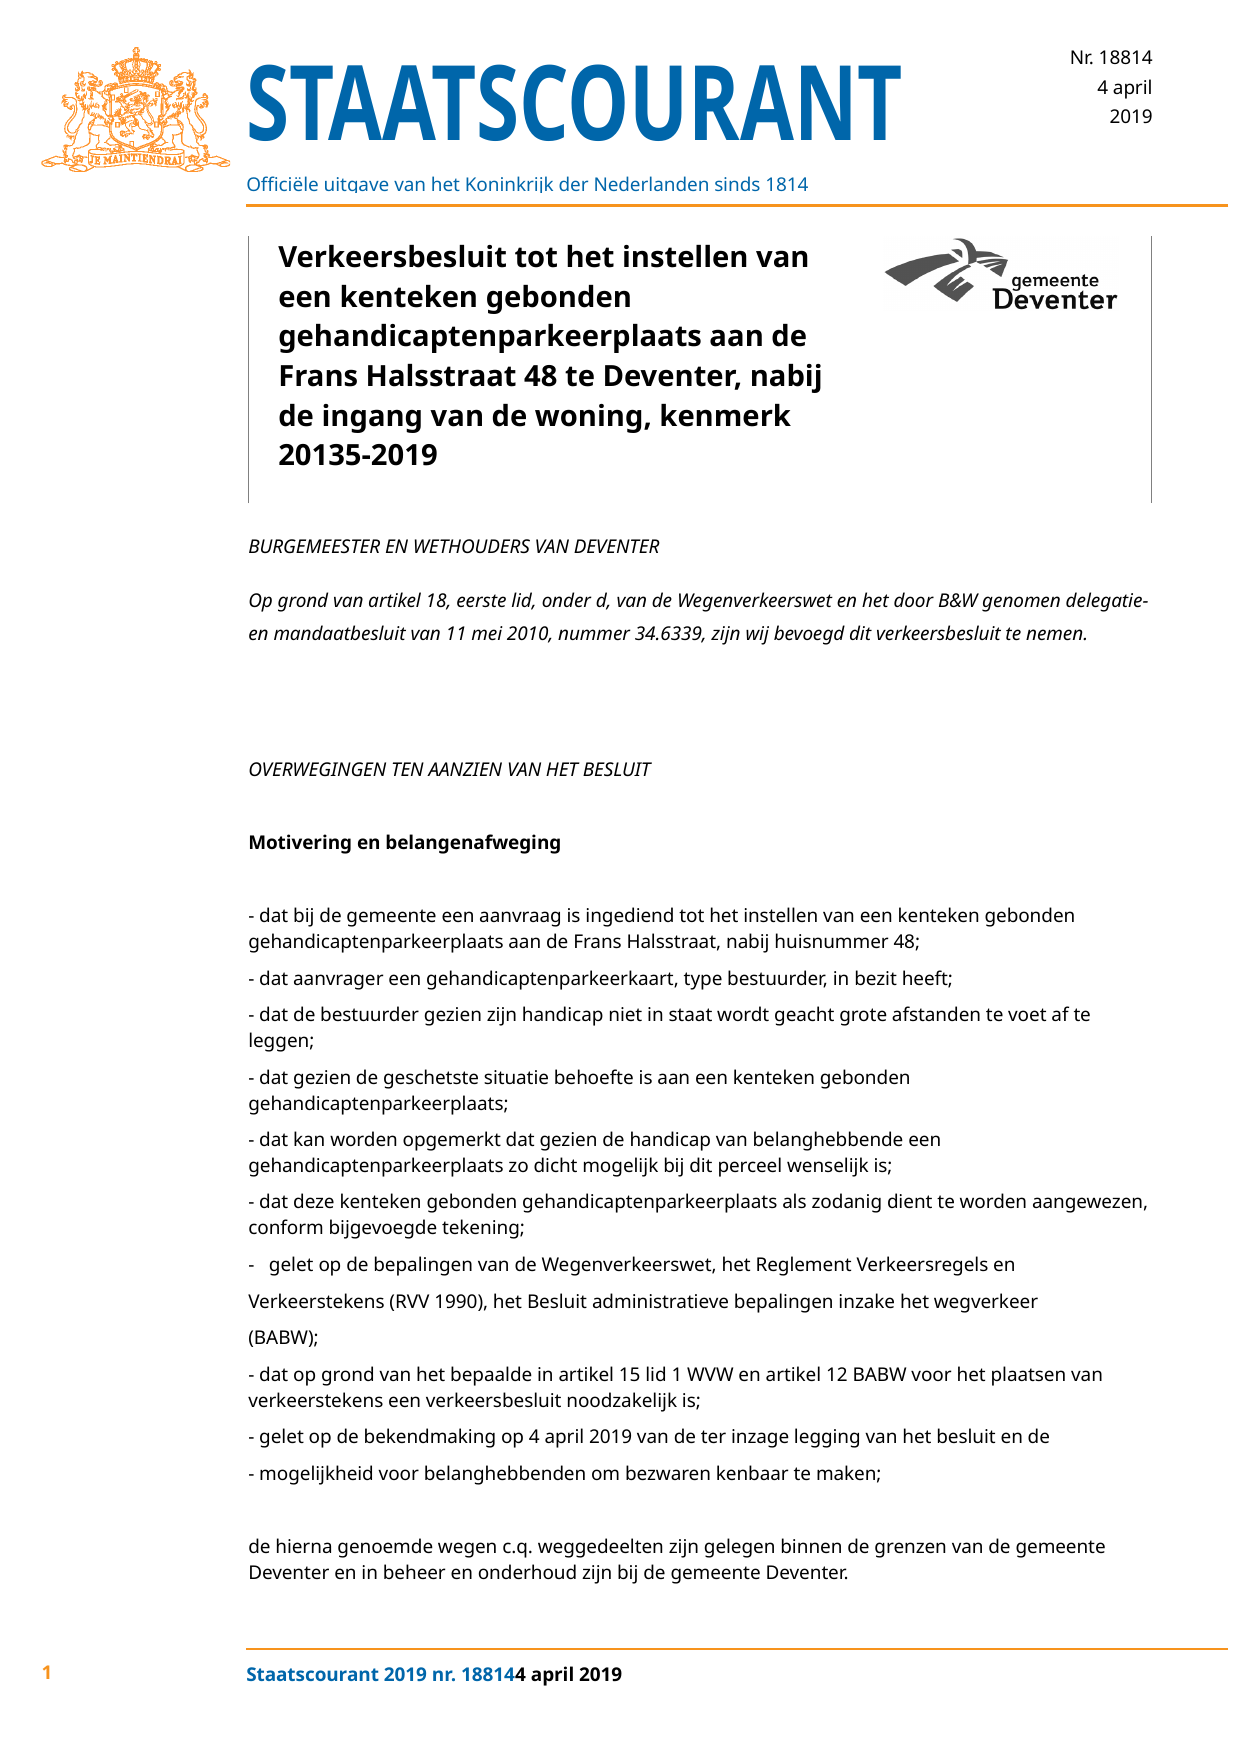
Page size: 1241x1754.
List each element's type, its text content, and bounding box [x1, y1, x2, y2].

text (BABW); [248, 1324, 1152, 1350]
text - mogelijkheid voor belanghebbenden om bezwaren kenbaar te maken; [248, 1460, 1152, 1486]
text - dat de bestuurder gezien zijn handicap niet in staat wordt geacht grote afstanden te voet af te leggen; [248, 1002, 1152, 1053]
text de hierna genoemde wegen c.q. weggedeelten zijn gelegen binnen de grenzen van de gemeente Deventer en in beheer en onderhoud zijn bij de gemeente Deventer. [248, 1533, 1152, 1585]
picture [41, 47, 231, 172]
table_header [850, 236, 1151, 503]
text - dat op grond van het bepaalde in artikel 15 lid 1 WVW en artikel 12 BABW voor het plaatsen van verkeerstekens een verkeersbesluit noodzakelijk is; [248, 1361, 1152, 1413]
text - gelet op de bekendmaking op 4 april 2019 van de ter inzage legging van het besluit en de [248, 1423, 1152, 1449]
text OVERWEGINGEN TEN AANZIEN VAN HET BESLUIT [248, 756, 1152, 782]
text - gelet op de bepalingen van de Wegenverkeerswet, het Reglement Verkeersregels en [248, 1251, 1152, 1277]
text BURGEMEESTER EN WETHOUDERS VAN DEVENTER [248, 533, 1152, 559]
text - dat aanvrager een gehandicaptenparkeerkaart, type bestuurder, in bezit heeft; [248, 965, 1152, 991]
text - dat gezien de geschetste situatie behoefte is aan een kenteken gebonden gehandicaptenparkeerplaats; [248, 1064, 1152, 1115]
text Op grond van artikel 18, eerste lid, onder d, van de Wegenverkeerswet en het door B&W genomen delegatie- en mandaatbesluit van 11 mei 2010, nummer 34.6339, zijn wij bevoegd dit verkeersbesluit te nemen. [248, 587, 1152, 646]
text - dat kan worden opgemerkt dat gezien de handicap van belanghebbende een gehandicaptenparkeerplaats zo dicht mogelijk bij dit perceel wenselijk is; [248, 1126, 1152, 1178]
table_header Verkeersbesluit tot het instellen van een kenteken gebonden gehandicaptenparkeerplaats aan de Frans Halsstraat 48 te Deventer, nabij de ingang van de woning, kenmerk 20135-2019 [249, 236, 850, 503]
picture [882, 236, 1119, 311]
text - dat deze kenteken gebonden gehandicaptenparkeerplaats als zodanig dient te worden aangewezen, conform bijgevoegde tekening; [248, 1189, 1152, 1240]
text Verkeerstekens (RVV 1990), het Besluit administratieve bepalingen inzake het wegverkeer [248, 1288, 1152, 1313]
text - dat bij de gemeente een aanvraag is ingediend tot het instellen van een kenteken gebonden gehandicaptenparkeerplaats aan de Frans Halsstraat, nabij huisnummer 48; [248, 902, 1152, 954]
text Motivering en belangenafweging [248, 829, 1152, 855]
